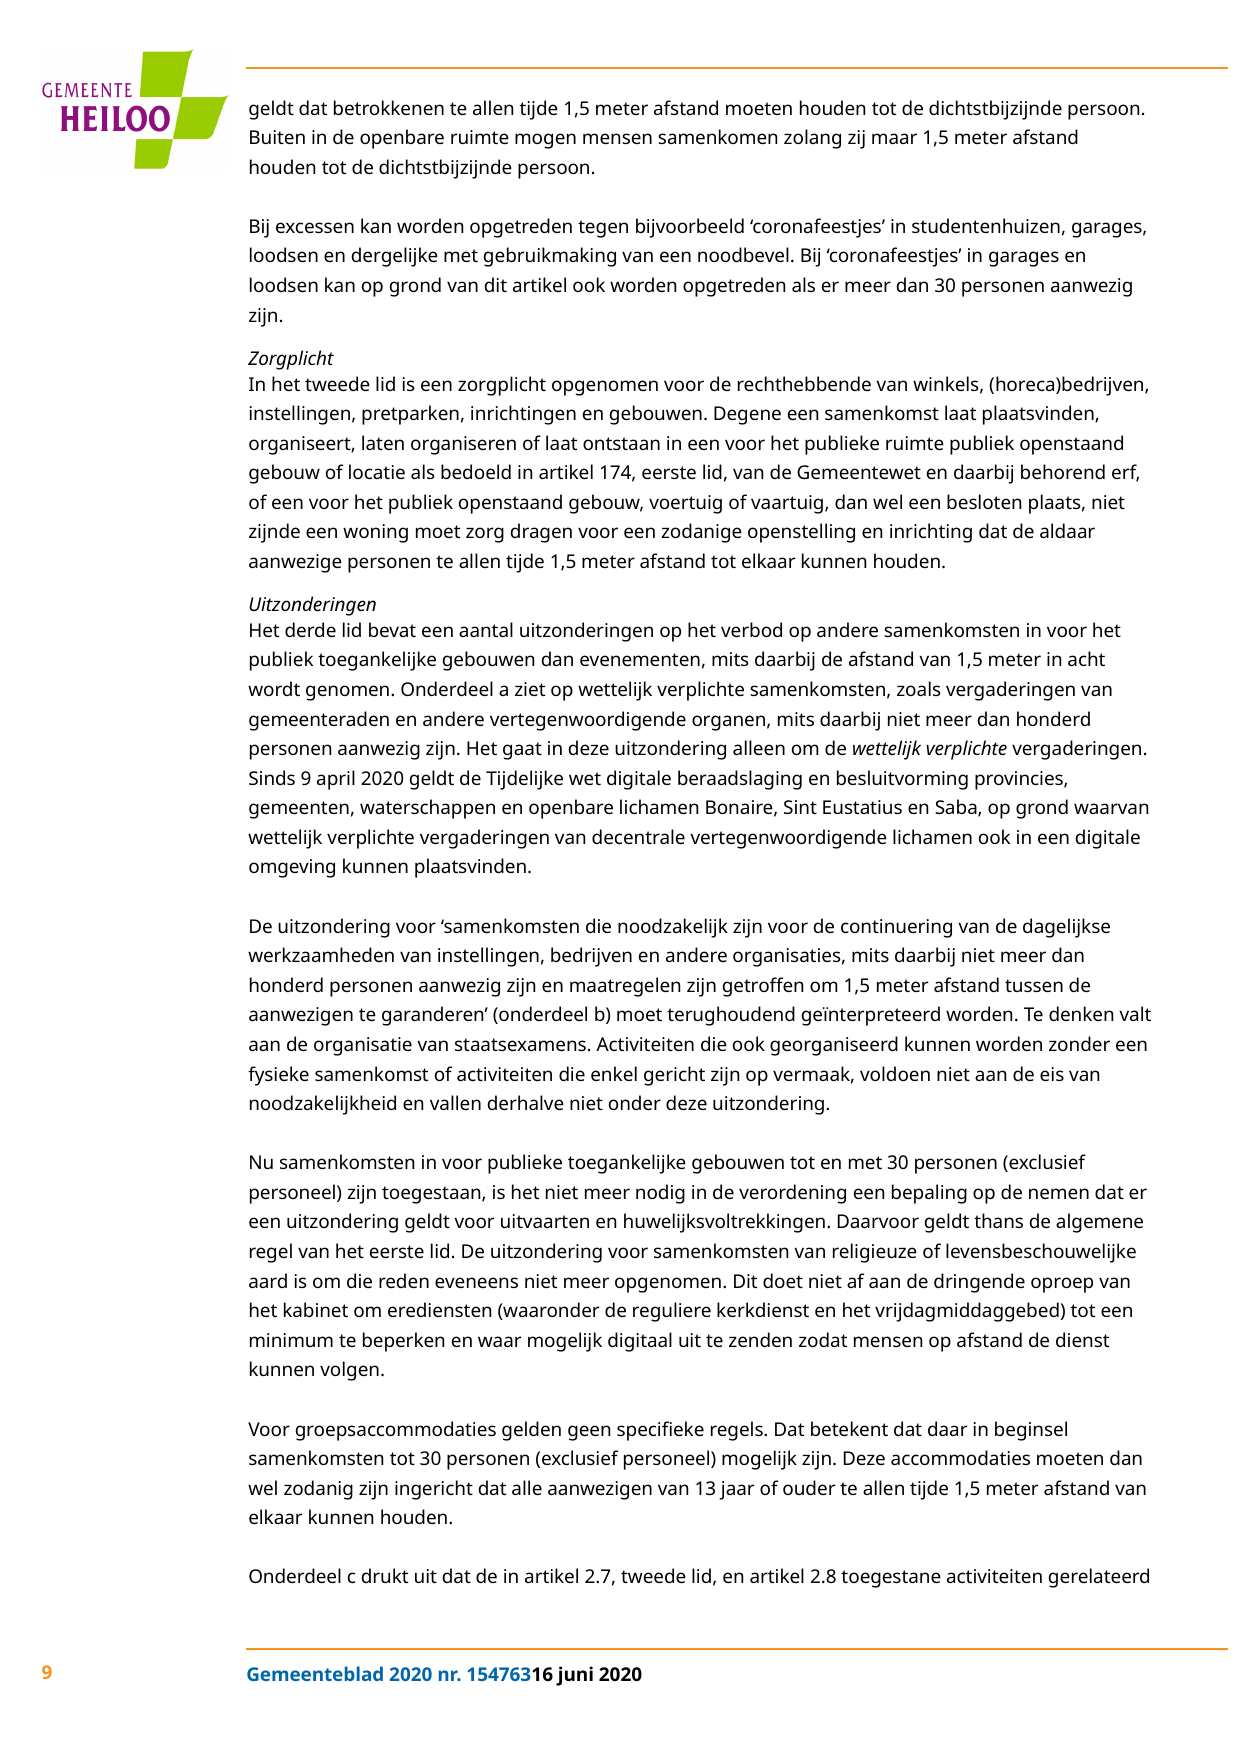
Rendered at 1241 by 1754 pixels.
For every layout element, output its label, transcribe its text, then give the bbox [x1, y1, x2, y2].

text De uitzondering voor ‘samenkomsten die noodzakelijk zijn voor de continuering van de dagelijkse werkzaamheden van instellingen, bedrijven en andere organisaties, mits daarbij niet meer dan honderd personen aanwezig zijn en maatregelen zijn getroffen om 1,5 meter afstand tussen de aanwezigen te garanderen’ (onderdeel b) moet terughoudend geïnterpreteerd worden. Te denken valt aan de organisatie van staatsexamens. Activiteiten die ook georganiseerd kunnen worden zonder een fysieke samenkomst of activiteiten die enkel gericht zijn op vermaak, voldoen niet aan de eis van noodzakelijkheid en vallen derhalve niet onder deze uitzondering. [248, 913, 1152, 1116]
text Uitzonderingen [248, 591, 1152, 617]
text Zorgplicht [248, 345, 1152, 371]
text Bij excessen kan worden opgetreden tegen bijvoorbeeld ‘coronafeestjes’ in studentenhuizen, garages, loodsen en dergelijke met gebruikmaking van een noodbevel. Bij ‘coronafeestjes’ in garages en loodsen kan op grond van dit artikel ook worden opgetreden als er meer dan 30 personen aanwezig zijn. [248, 213, 1152, 328]
text In het tweede lid is een zorgplicht opgenomen voor de rechthebbende van winkels, (horeca)bedrijven, instellingen, pretparken, inrichtingen en gebouwen. Degene een samenkomst laat plaatsvinden, organiseert, laten organiseren of laat ontstaan in een voor het publieke ruimte publiek openstaand gebouw of locatie als bedoeld in artikel 174, eerste lid, van de Gemeentewet en daarbij behorend erf, of een voor het publiek openstaand gebouw, voertuig of vaartuig, dan wel een besloten plaats, niet zijnde een woning moet zorg dragen voor een zodanige openstelling en inrichting dat de aldaar aanwezige personen te allen tijde 1,5 meter afstand tot elkaar kunnen houden. [248, 371, 1152, 574]
text Onderdeel c drukt uit dat de in artikel 2.7, tweede lid, en artikel 2.8 toegestane activiteiten gerelateerd [248, 1564, 1152, 1589]
text Voor groepsaccommodaties gelden geen specifieke regels. Dat betekent dat daar in beginsel samenkomsten tot 30 personen (exclusief personeel) mogelijk zijn. Deze accommodaties moeten dan wel zodanig zijn ingericht dat alle aanwezigen van 13 jaar of ouder te allen tijde 1,5 meter afstand van elkaar kunnen houden. [248, 1416, 1152, 1530]
text Buiten in de openbare ruimte mogen mensen samenkomen zolang zij maar 1,5 meter afstand houden tot de dichtstbijzijnde persoon. [248, 124, 1152, 180]
text Nu samenkomsten in voor publieke toegankelijke gebouwen tot en met 30 personen (exclusief personeel) zijn toegestaan, is het niet meer nodig in de verordening een bepaling op de nemen dat er een uitzondering geldt voor uitvaarten en huwelijksvoltrekkingen. Daarvoor geldt thans de algemene regel van het eerste lid. De uitzondering voor samenkomsten van religieuze of levensbeschouwelijke aard is om die reden eveneens niet meer opgenomen. Dit doet niet af aan de dringende oproep van het kabinet om erediensten (waaronder de reguliere kerkdienst en het vrijdagmiddaggebed) tot een minimum te beperken en waar mogelijk digitaal uit te zenden zodat mensen op afstand de dienst kunnen volgen. [248, 1149, 1152, 1382]
text geldt dat betrokkenen te allen tijde 1,5 meter afstand moeten houden tot de dichtstbijzijnde persoon. [248, 95, 1152, 121]
text Het derde lid bevat een aantal uitzonderingen op het verbod op andere samenkomsten in voor het publiek toegankelijke gebouwen dan evenementen, mits daarbij de afstand van 1,5 meter in acht wordt genomen. Onderdeel a ziet op wettelijk verplichte samenkomsten, zoals vergaderingen van gemeenteraden en andere vertegenwoordigende organen, mits daarbij niet meer dan honderd personen aanwezig zijn. Het gaat in deze uitzondering alleen om de wettelijk verplichte vergaderingen. Sinds 9 april 2020 geldt de Tijdelijke wet digitale beraadslaging en besluitvorming provincies, gemeenten, waterschappen en openbare lichamen Bonaire, Sint Eustatius en Saba, op grond waarvan wettelijk verplichte vergaderingen van decentrale vertegenwoordigende lichamen ook in een digitale omgeving kunnen plaatsvinden. [248, 617, 1152, 879]
picture [41, 47, 231, 172]
